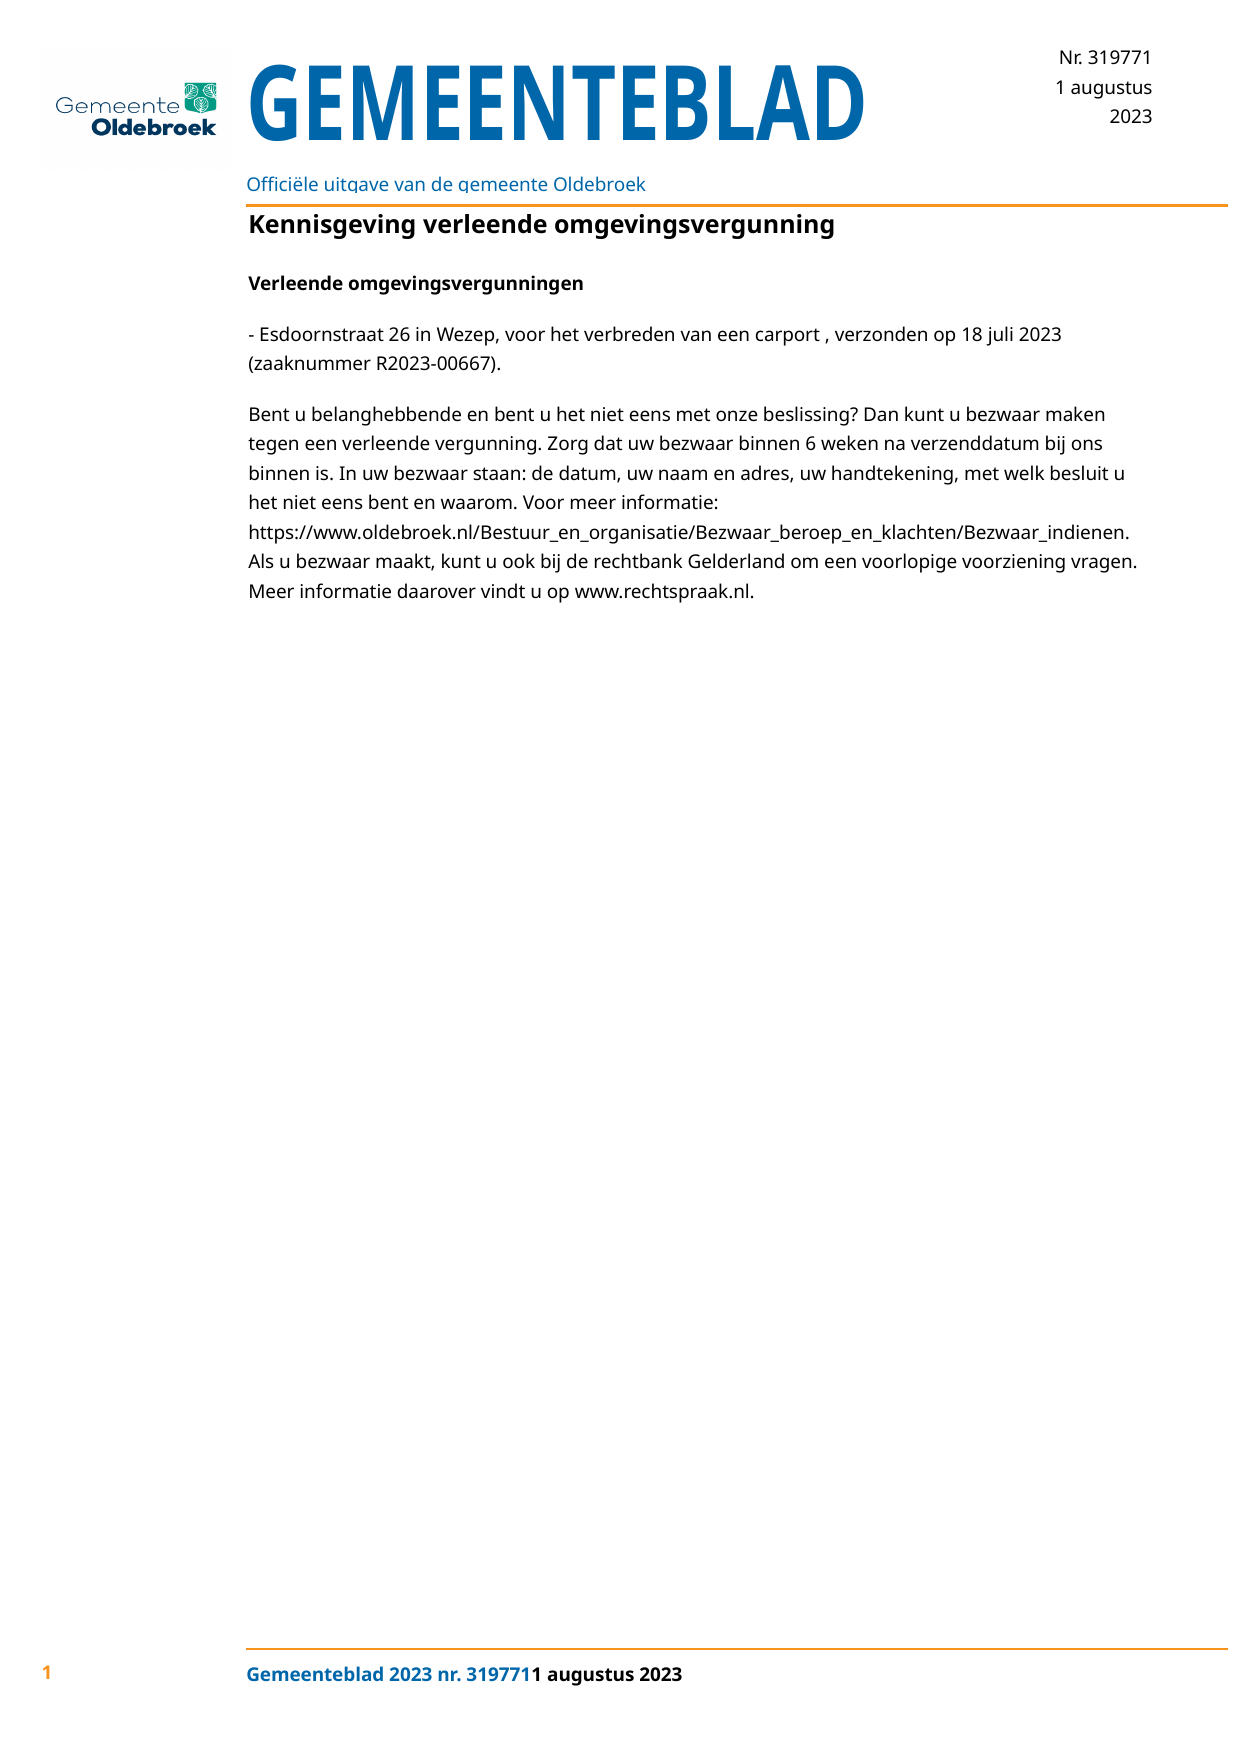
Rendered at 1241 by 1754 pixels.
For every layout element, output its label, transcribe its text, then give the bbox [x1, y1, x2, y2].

text Verleende omgevingsvergunningen [248, 270, 1152, 296]
text Kennisgeving verleende omgevingsvergunning [248, 207, 1152, 241]
text Bent u belanghebbende en bent u het niet eens met onze beslissing? Dan kunt u bezwaar maken tegen een verleende vergunning. Zorg dat uw bezwaar binnen 6 weken na verzenddatum bij ons binnen is. In uw bezwaar staan: de datum, uw naam en adres, uw handtekening, met welk besluit u het niet eens bent en waarom. Voor meer informatie: https://www.oldebroek.nl/Bestuur_en_organisatie/Bezwaar_beroep_en_klachten/Bezwaar_indienen. Als u bezwaar maakt, kunt u ook bij de rechtbank Gelderland om een voorlopige voorziening vragen. Meer informatie daarover vindt u op www.rechtspraak.nl. [248, 401, 1152, 604]
text - Esdoornstraat 26 in Wezep, voor het verbreden van een carport , verzonden op 18 juli 2023 (zaaknummer R2023-00667). [248, 321, 1152, 376]
picture [41, 47, 231, 172]
